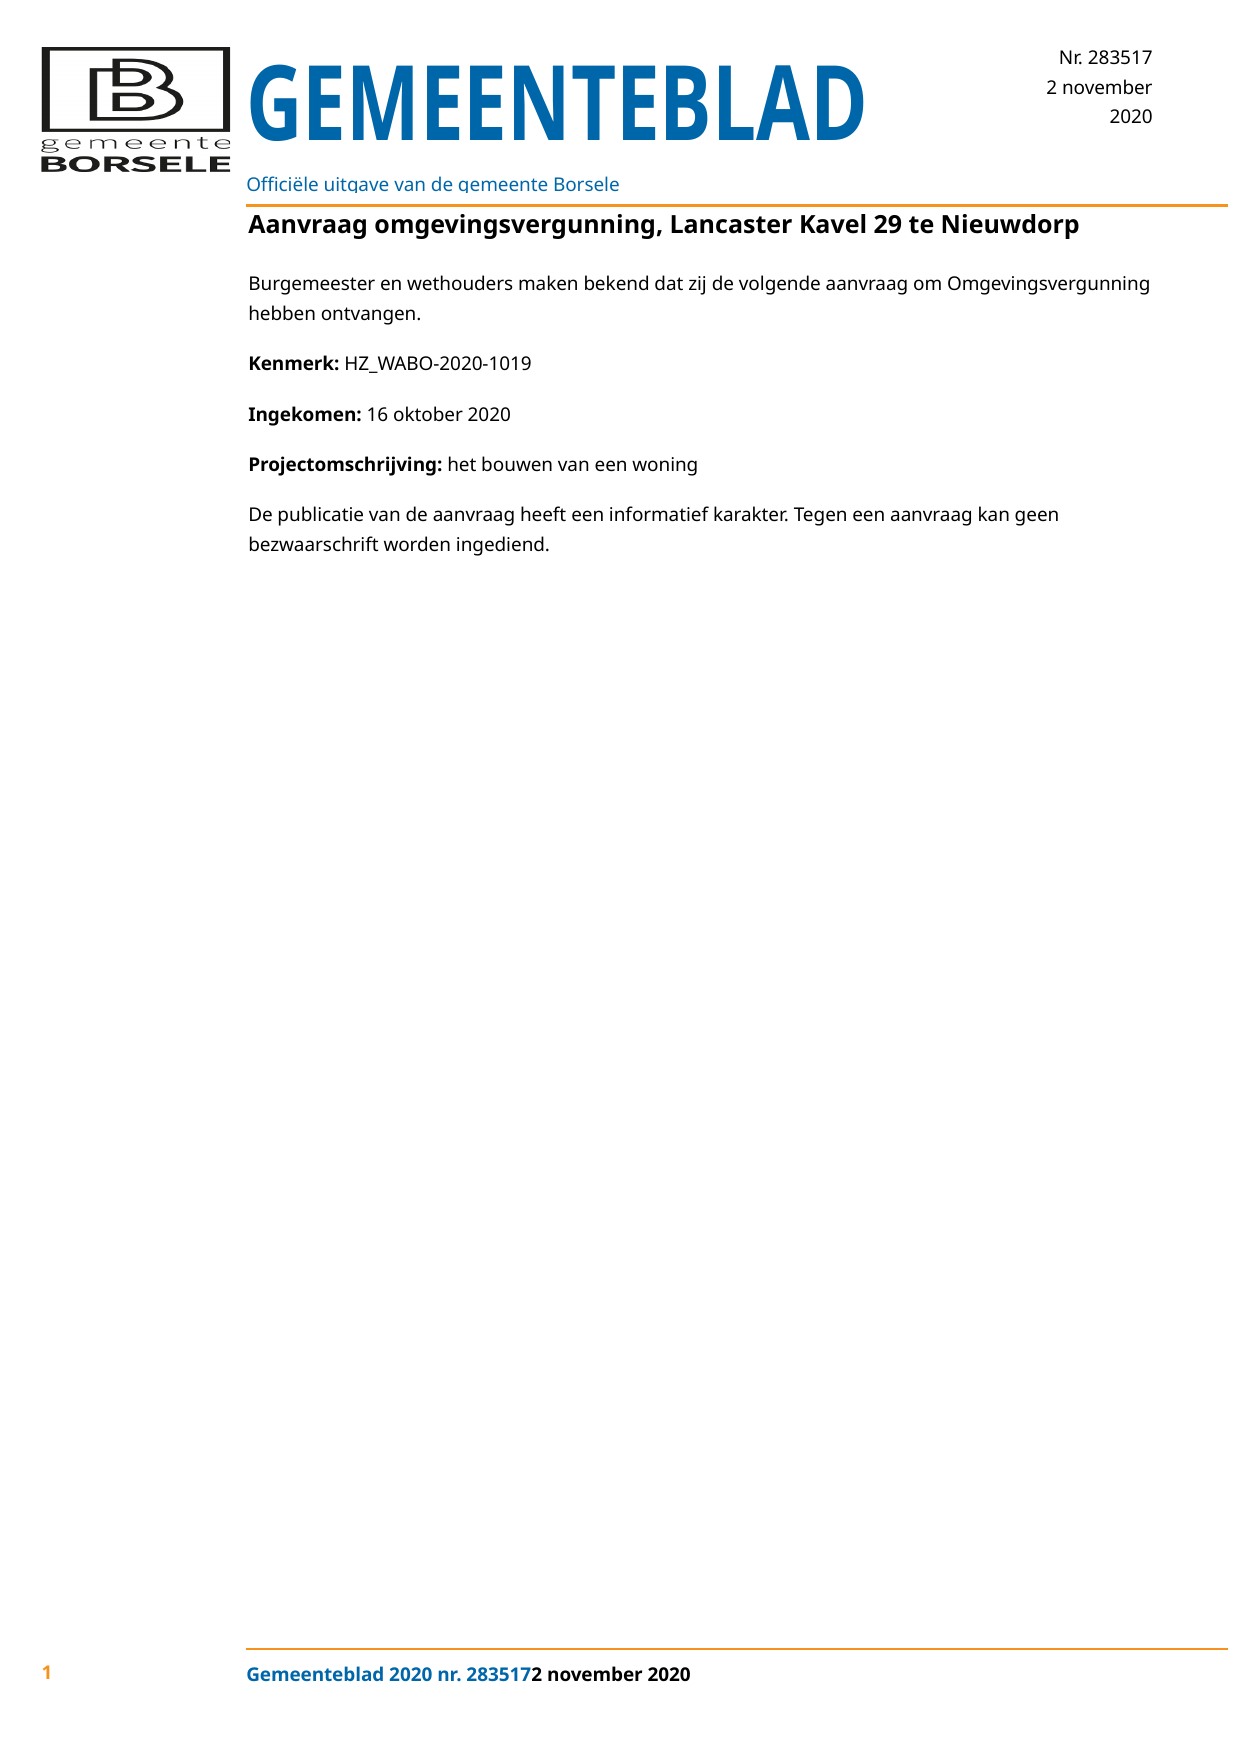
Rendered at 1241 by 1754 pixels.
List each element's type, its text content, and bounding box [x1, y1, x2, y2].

text Aanvraag omgevingsvergunning, Lancaster Kavel 29 te Nieuwdorp [248, 207, 1152, 241]
picture [41, 47, 231, 172]
text Projectomschrijving: het bouwen van een woning [248, 451, 1152, 477]
text De publicatie van de aanvraag heeft een informatief karakter. Tegen een aanvraag kan geen bezwaarschrift worden ingediend. [248, 502, 1152, 557]
text Burgemeester en wethouders maken bekend dat zij de volgende aanvraag om Omgevingsvergunning hebben ontvangen. [248, 270, 1152, 326]
text Kenmerk: HZ_WABO-2020-1019 [248, 350, 1152, 376]
text Ingekomen: 16 oktober 2020 [248, 401, 1152, 426]
